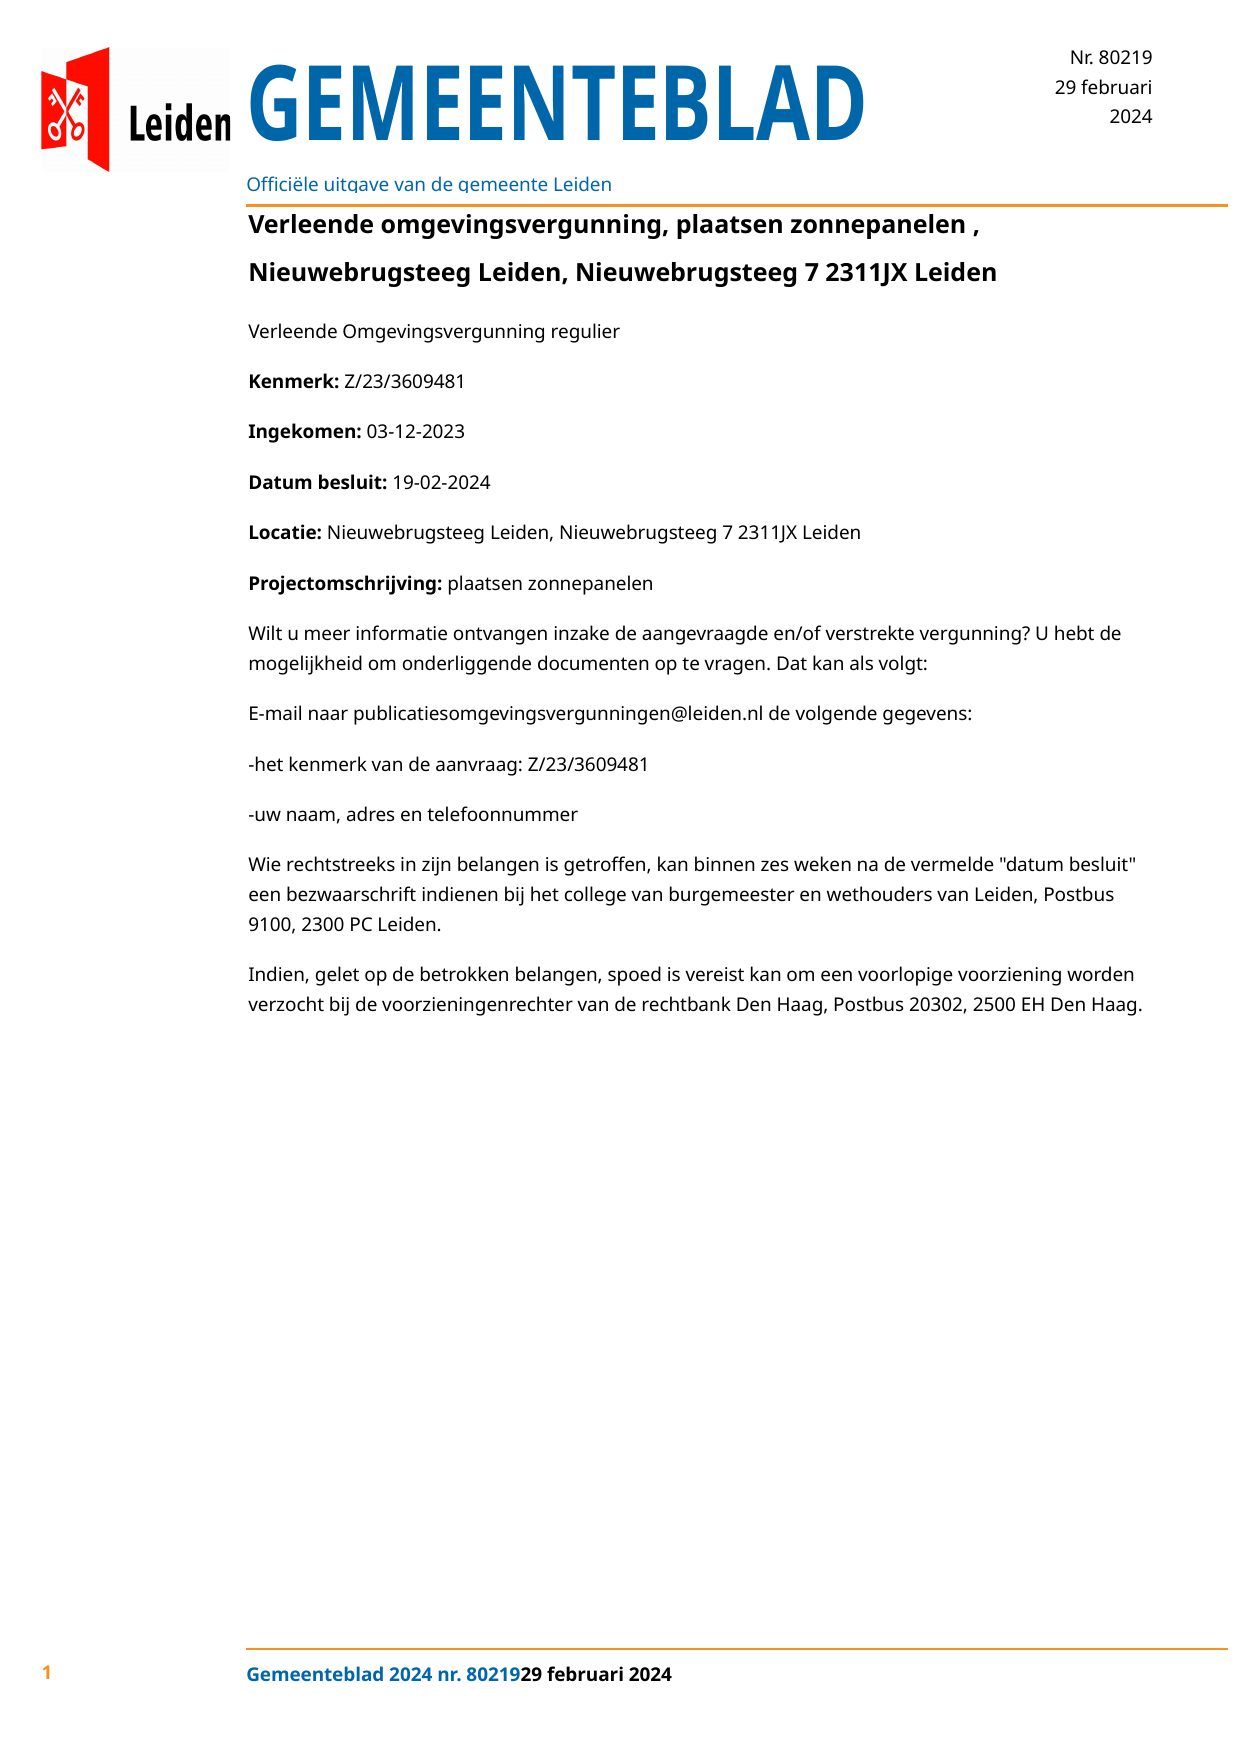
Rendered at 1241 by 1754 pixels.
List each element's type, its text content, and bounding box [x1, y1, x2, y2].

text Indien, gelet op de betrokken belangen, spoed is vereist kan om een voorlopige voorziening worden verzocht bij de voorzieningenrechter van de rechtbank Den Haag, Postbus 20302, 2500 EH Den Haag. [248, 961, 1152, 1017]
text -uw naam, adres en telefoonnummer [248, 801, 1152, 827]
text -het kenmerk van de aanvraag: Z/23/3609481 [248, 751, 1152, 777]
text E-mail naar publicatiesomgevingsvergunningen@leiden.nl de volgende gegevens: [248, 700, 1152, 726]
text Verleende omgevingsvergunning, plaatsen zonnepanelen , Nieuwebrugsteeg Leiden, Nieuwebrugsteeg 7 2311JX Leiden [248, 207, 1152, 288]
text Ingekomen: 03-12-2023 [248, 419, 1152, 444]
picture [41, 47, 231, 172]
text Kenmerk: Z/23/3609481 [248, 368, 1152, 394]
text Wie rechtstreeks in zijn belangen is getroffen, kan binnen zes weken na de vermelde "datum besluit" een bezwaarschrift indienen bij het college van burgemeester en wethouders van Leiden, Postbus 9100, 2300 PC Leiden. [248, 852, 1152, 937]
text Locatie: Nieuwebrugsteeg Leiden, Nieuwebrugsteeg 7 2311JX Leiden [248, 519, 1152, 545]
text Wilt u meer informatie ontvangen inzake de aangevraagde en/of verstrekte vergunning? U hebt de mogelijkheid om onderliggende documenten op te vragen. Dat kan als volgt: [248, 620, 1152, 676]
text Projectomschrijving: plaatsen zonnepanelen [248, 570, 1152, 596]
text Verleende Omgevingsvergunning regulier [248, 318, 1152, 344]
text Datum besluit: 19-02-2024 [248, 469, 1152, 495]
